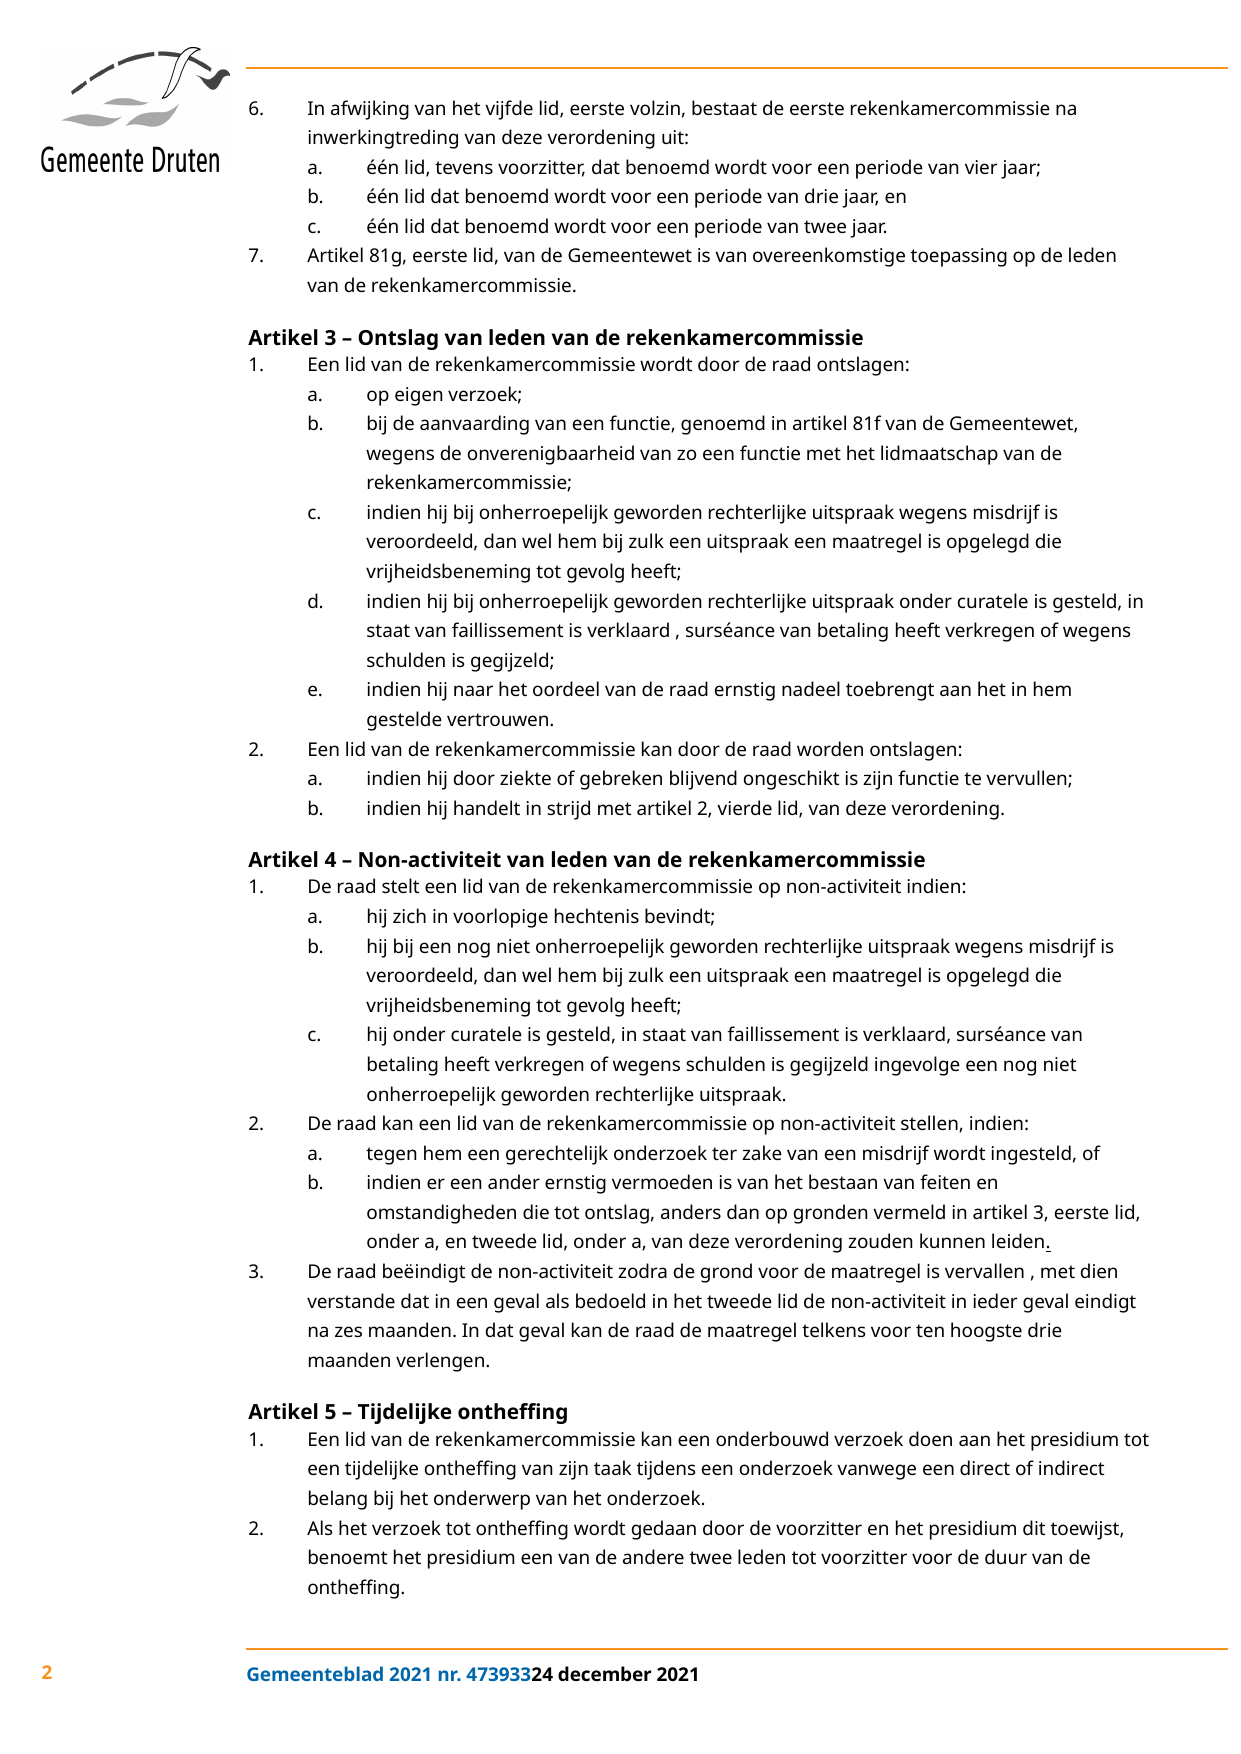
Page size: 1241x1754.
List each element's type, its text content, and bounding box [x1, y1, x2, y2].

list indien hij bij onherroepelijk geworden rechterlijke uitspraak onder curatele is gesteld, in staat van faillissement is verklaard , surséance van betaling heeft verkregen of wegens schulden is gegijzeld; [307, 588, 1152, 673]
text Artikel 4 – Non-activiteit van leden van de rekenkamercommissie [248, 845, 1152, 874]
list Een lid van de rekenkamercommissie kan een onderbouwd verzoek doen aan het presidium tot een tijdelijke ontheffing van zijn taak tijdens een onderzoek vanwege een direct of indirect belang bij het onderwerp van het onderzoek. [248, 1426, 1152, 1511]
list één lid dat benoemd wordt voor een periode van twee jaar. [307, 213, 1152, 239]
list één lid dat benoemd wordt voor een periode van drie jaar, en [307, 183, 1152, 209]
list De raad stelt een lid van de rekenkamercommissie op non-activiteit indien: [248, 874, 1152, 899]
text Artikel 5 – Tijdelijke ontheffing [248, 1397, 1152, 1426]
list Artikel 81g, eerste lid, van de Gemeentewet is van overeenkomstige toepassing op de leden van de rekenkamercommissie. [248, 243, 1152, 298]
list Als het verzoek tot ontheffing wordt gedaan door de voorzitter en het presidium dit toewijst, benoemt het presidium een van de andere twee leden tot voorzitter voor de duur van de ontheffing. [248, 1515, 1152, 1599]
list indien hij door ziekte of gebreken blijvend ongeschikt is zijn functie te vervullen; [307, 765, 1152, 791]
list indien hij bij onherroepelijk geworden rechterlijke uitspraak wegens misdrijf is veroordeeld, dan wel hem bij zulk een uitspraak een maatregel is opgelegd die vrijheidsbeneming tot gevolg heeft; [307, 499, 1152, 584]
list De raad kan een lid van de rekenkamercommissie op non-activiteit stellen, indien: [248, 1110, 1152, 1136]
list indien er een ander ernstig vermoeden is van het bestaan van feiten en omstandigheden die tot ontslag, anders dan op gronden vermeld in artikel 3, eerste lid, onder a, en tweede lid, onder a, van deze verordening zouden kunnen leiden. [307, 1169, 1152, 1254]
list hij onder curatele is gesteld, in staat van faillissement is verklaard, surséance van betaling heeft verkregen of wegens schulden is gegijzeld ingevolge een nog niet onherroepelijk geworden rechterlijke uitspraak. [307, 1022, 1152, 1107]
list hij zich in voorlopige hechtenis bevindt; [307, 903, 1152, 929]
list één lid, tevens voorzitter, dat benoemd wordt voor een periode van vier jaar; [307, 154, 1152, 180]
picture [41, 47, 231, 172]
list bij de aanvaarding van een functie, genoemd in artikel 81f van de Gemeentewet, wegens de onverenigbaarheid van zo een functie met het lidmaatschap van de rekenkamercommissie; [307, 410, 1152, 495]
list tegen hem een gerechtelijk onderzoek ter zake van een misdrijf wordt ingesteld, of [307, 1140, 1152, 1166]
text Artikel 3 – Ontslag van leden van de rekenkamercommissie [248, 323, 1152, 351]
list op eigen verzoek; [307, 381, 1152, 406]
list indien hij handelt in strijd met artikel 2, vierde lid, van deze verordening. [307, 795, 1152, 821]
list In afwijking van het vijfde lid, eerste volzin, bestaat de eerste rekenkamercommissie na inwerkingtreding van deze verordening uit: [248, 95, 1152, 150]
list Een lid van de rekenkamercommissie wordt door de raad ontslagen: [248, 351, 1152, 377]
list hij bij een nog niet onherroepelijk geworden rechterlijke uitspraak wegens misdrijf is veroordeeld, dan wel hem bij zulk een uitspraak een maatregel is opgelegd die vrijheidsbeneming tot gevolg heeft; [307, 933, 1152, 1018]
list De raad beëindigt de non-activiteit zodra de grond voor de maatregel is vervallen , met dien verstande dat in een geval als bedoeld in het tweede lid de non-activiteit in ieder geval eindigt na zes maanden. In dat geval kan de raad de maatregel telkens voor ten hoogste drie maanden verlengen. [248, 1258, 1152, 1373]
list indien hij naar het oordeel van de raad ernstig nadeel toebrengt aan het in hem gestelde vertrouwen. [307, 677, 1152, 732]
list Een lid van de rekenkamercommissie kan door de raad worden ontslagen: [248, 736, 1152, 761]
